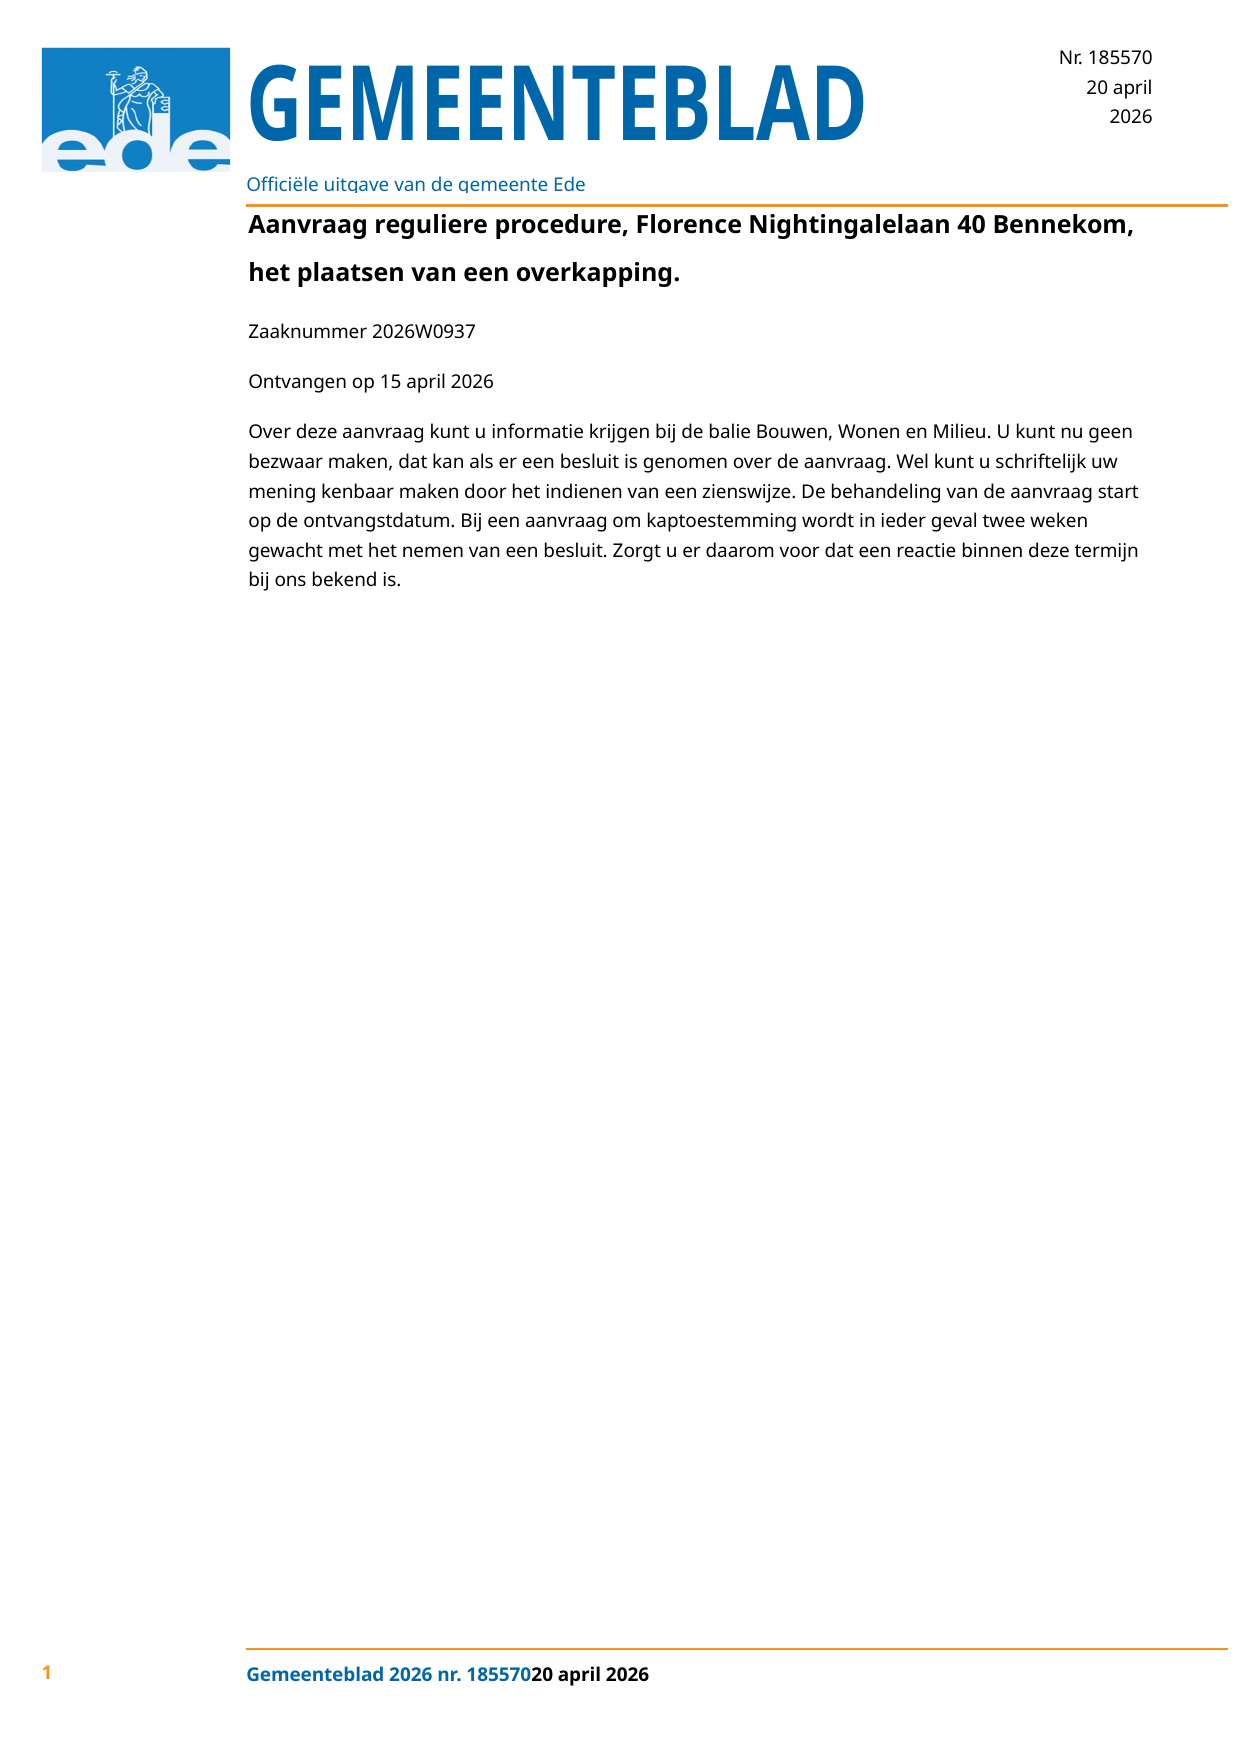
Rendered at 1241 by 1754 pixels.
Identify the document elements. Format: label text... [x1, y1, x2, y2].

text Over deze aanvraag kunt u informatie krijgen bij de balie Bouwen, Wonen en Milieu. U kunt nu geen bezwaar maken, dat kan als er een besluit is genomen over de aanvraag. Wel kunt u schriftelijk uw mening kenbaar maken door het indienen van een zienswijze. De behandeling van de aanvraag start op de ontvangstdatum. Bij een aanvraag om kaptoestemming wordt in ieder geval twee weken gewacht met het nemen van een besluit. Zorgt u er daarom voor dat een reactie binnen deze termijn bij ons bekend is. [248, 419, 1152, 592]
picture [41, 47, 231, 172]
text Zaaknummer 2026W0937 [248, 318, 1152, 344]
text Aanvraag reguliere procedure, Florence Nightingalelaan 40 Bennekom, het plaatsen van een overkapping. [248, 207, 1152, 288]
text Ontvangen op 15 april 2026 [248, 368, 1152, 394]
